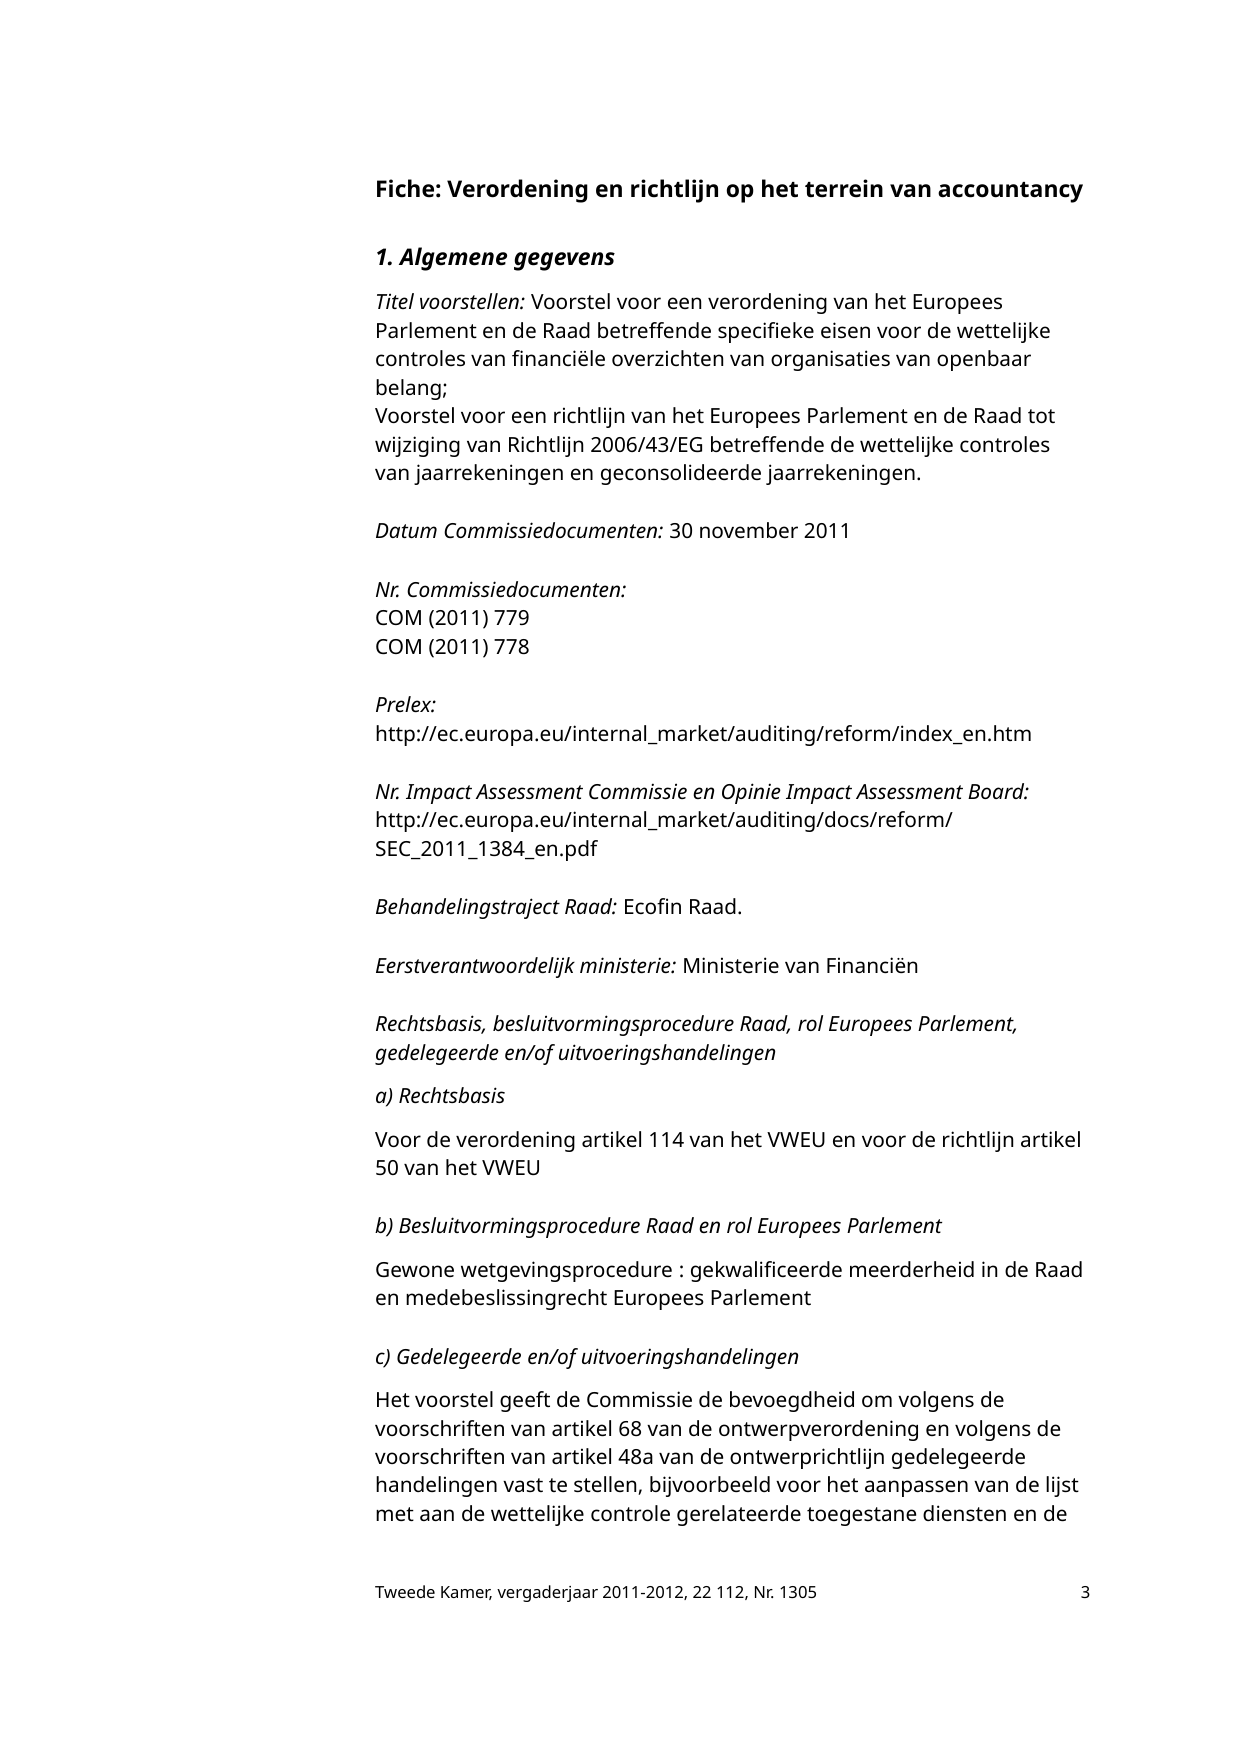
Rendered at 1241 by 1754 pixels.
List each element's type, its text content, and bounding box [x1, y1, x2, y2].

text COM (2011) 779 [375, 603, 1090, 632]
text Rechtsbasis, besluitvormingsprocedure Raad, rol Europees Parlement, gedelegeerde en/of uitvoeringshandelingen [375, 1009, 1090, 1066]
subtitle 1. Algemene gegevens [375, 241, 1090, 272]
text Eerstverantwoordelijk ministerie: Ministerie van Financiën [375, 951, 1090, 979]
text COM (2011) 778 [375, 632, 1090, 660]
text Voorstel voor een richtlijn van het Europees Parlement en de Raad tot wijziging van Richtlijn 2006/43/EG betreffende de wettelijke controles van jaarrekeningen en geconsolideerde jaarrekeningen. [375, 401, 1090, 487]
subtitle Fiche: Verordening en richtlijn op het terrein van accountancy [375, 172, 1090, 204]
text b) Besluitvormingsprocedure Raad en rol Europees Parlement [375, 1212, 1090, 1240]
text Gewone wetgevingsprocedure : gekwalificeerde meerderheid in de Raad en medebeslissingrecht Europees Parlement [375, 1255, 1090, 1312]
text Nr. Commissiedocumenten: [375, 575, 1090, 603]
text Nr. Impact Assessment Commissie en Opinie Impact Assessment Board: [375, 777, 1090, 806]
text c) Gedelegeerde en/of uitvoeringshandelingen [375, 1342, 1090, 1370]
text Behandelingstraject Raad: Ecofin Raad. [375, 892, 1090, 921]
text Prelex: [375, 690, 1090, 719]
text Voor de verordening artikel 114 van het VWEU en voor de richtlijn artikel 50 van het VWEU [375, 1125, 1090, 1182]
text http://ec.europa.eu/internal_market/auditing/docs/reform/SEC_2011_1384_en.pdf [375, 806, 1090, 862]
text http://ec.europa.eu/internal_market/auditing/reform/index_en.htm [375, 719, 1090, 747]
text Titel voorstellen: Voorstel voor een verordening van het Europees Parlement en de Raad betreffende specifieke eisen voor de wettelijke controles van financiële overzichten van organisaties van openbaar belang; [375, 287, 1090, 401]
text a) Rechtsbasis [375, 1081, 1090, 1110]
text Het voorstel geeft de Commissie de bevoegdheid om volgens de voorschriften van artikel 68 van de ontwerpverordening en volgens de voorschriften van artikel 48a van de ontwerprichtlijn gedelegeerde handelingen vast te stellen, bijvoorbeeld voor het aanpassen van de lijst met aan de wettelijke controle gerelateerde toegestane diensten en de [375, 1385, 1090, 1527]
text Datum Commissiedocumenten: 30 november 2011 [375, 517, 1090, 545]
